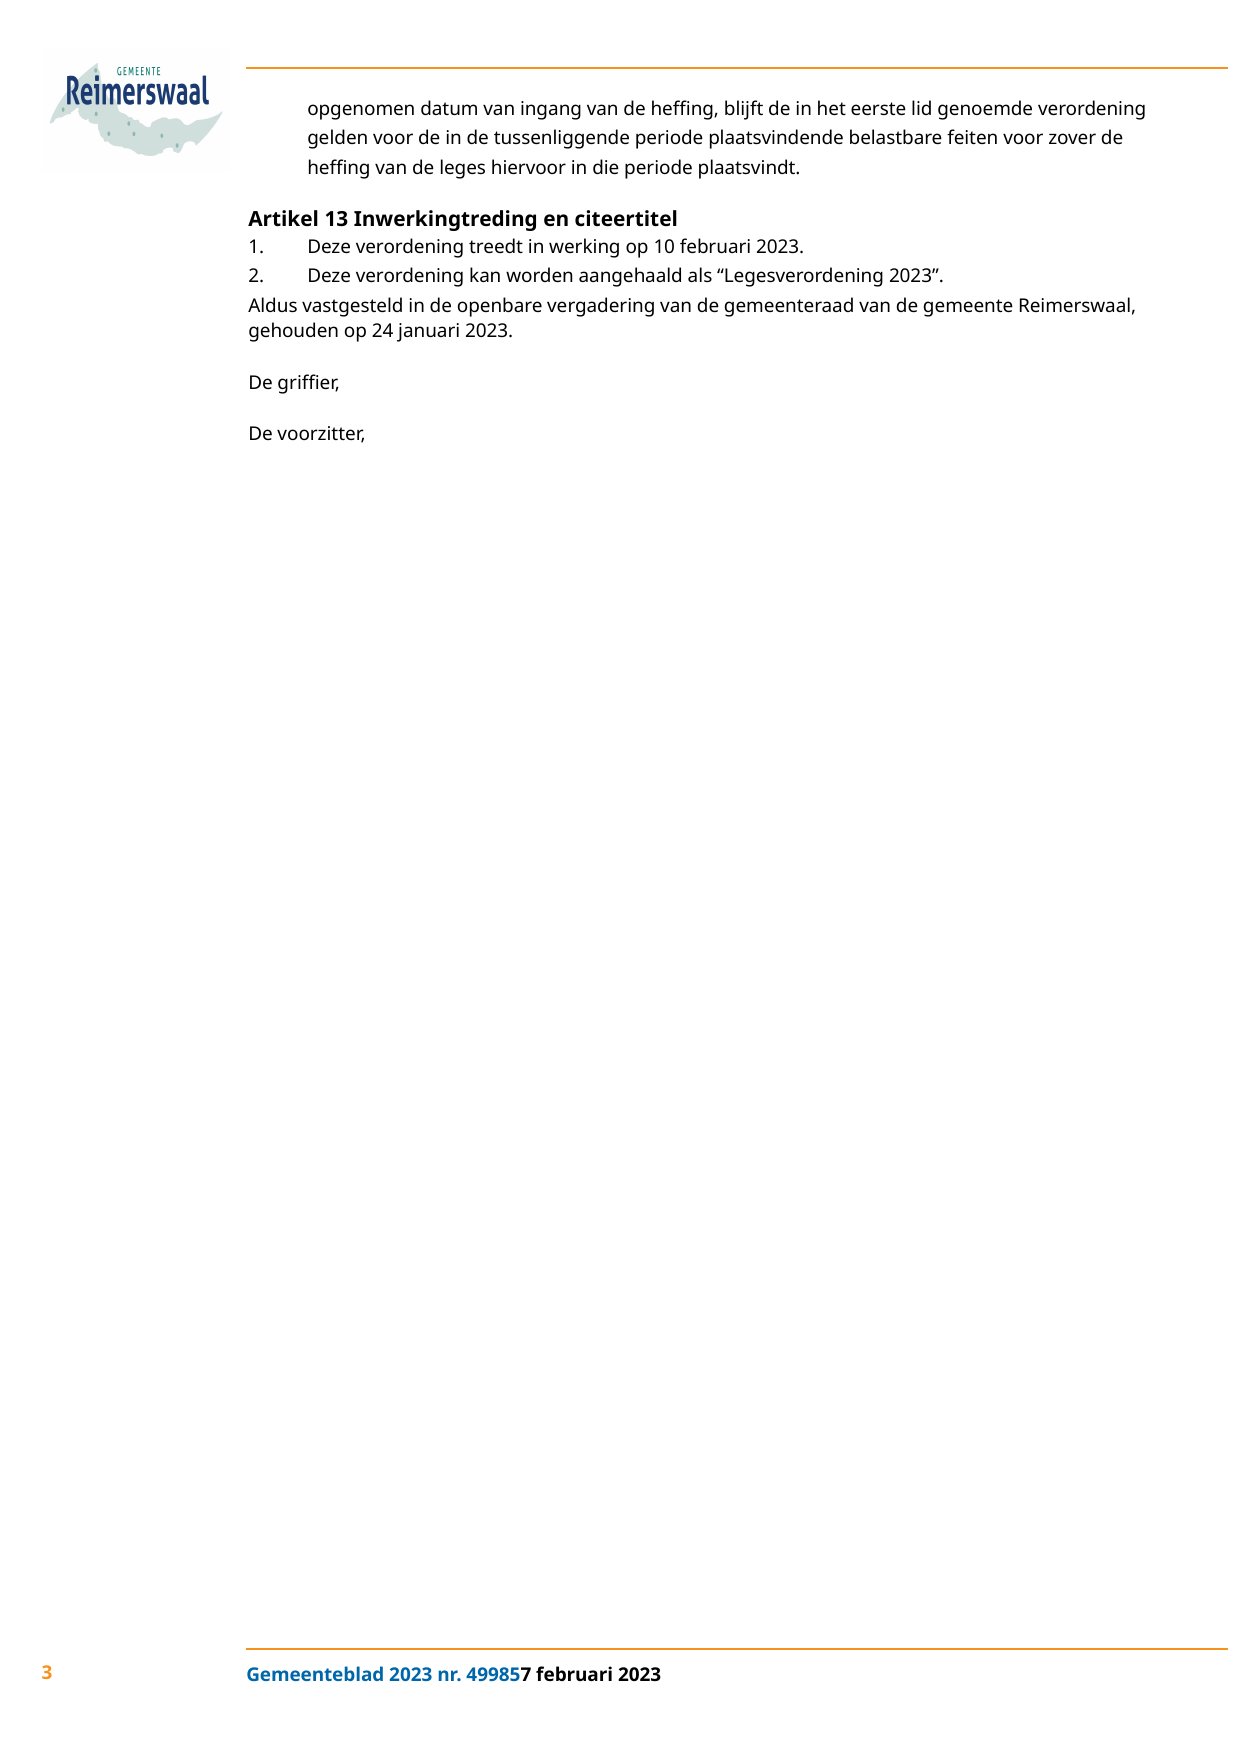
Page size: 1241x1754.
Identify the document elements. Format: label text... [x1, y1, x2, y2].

picture [41, 47, 231, 172]
text Aldus vastgesteld in de openbare vergadering van de gemeenteraad van de gemeente Reimerswaal, gehouden op 24 januari 2023. [248, 292, 1152, 343]
list Deze verordening kan worden aangehaald als “Legesverordening 2023”. [248, 262, 1152, 288]
list opgenomen datum van ingang van de heffing, blijft de in het eerste lid genoemde verordening gelden voor de in de tussenliggende periode plaatsvindende belastbare feiten voor zover de heffing van de leges hiervoor in die periode plaatsvindt. [248, 95, 1152, 180]
list Deze verordening treedt in werking op 10 februari 2023. [248, 233, 1152, 258]
text De griffier, [248, 369, 1152, 395]
text Artikel 13 Inwerkingtreding en citeertitel [248, 204, 1152, 233]
text De voorzitter, [248, 421, 1152, 446]
